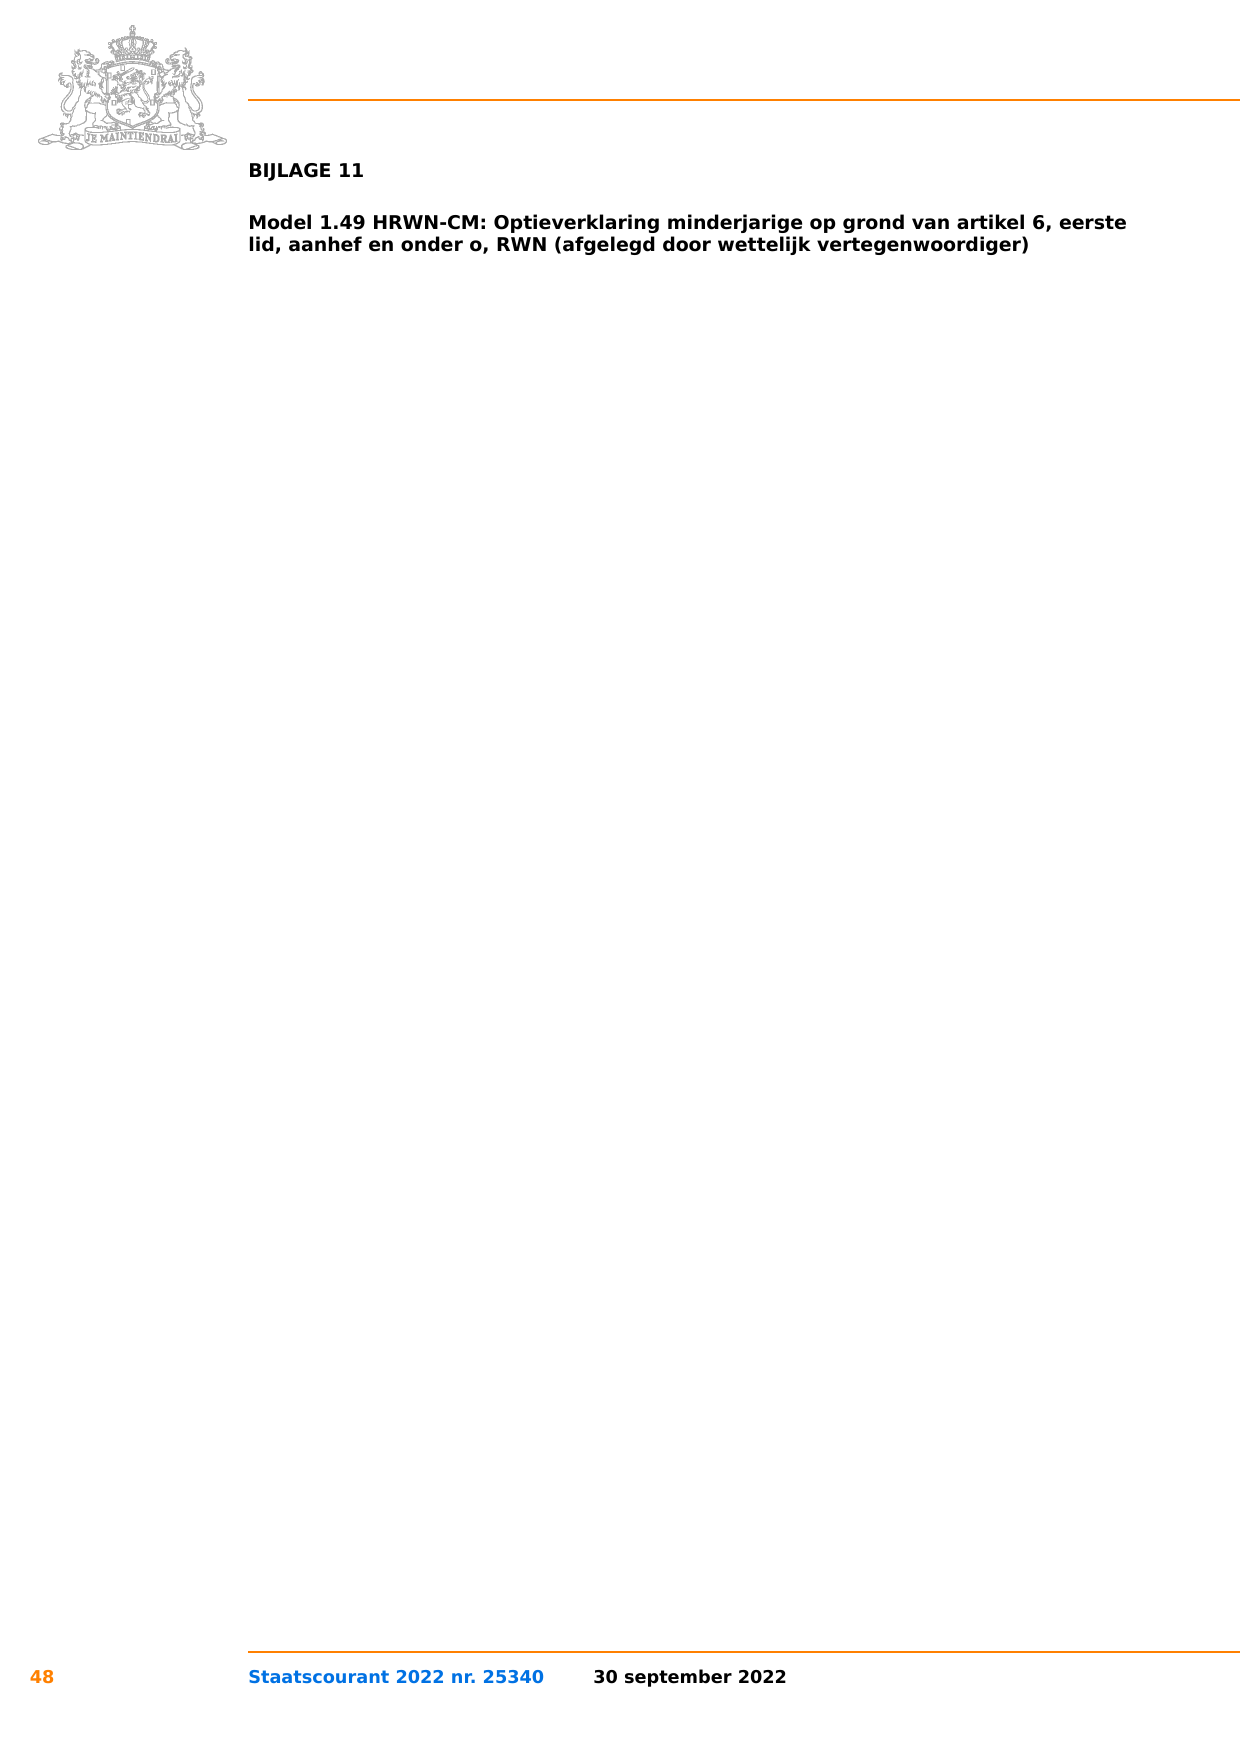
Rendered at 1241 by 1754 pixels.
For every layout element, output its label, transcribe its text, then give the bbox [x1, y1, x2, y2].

subtitle BIJLAGE 11 [248, 160, 1163, 182]
picture [38, 25, 227, 150]
subtitle Model 1.49 HRWN-CM: Optieverklaring minderjarige op grond van artikel 6, eerste lid, aanhef en onder o, RWN (afgelegd door wettelijk vertegenwoordiger) [248, 212, 1163, 256]
